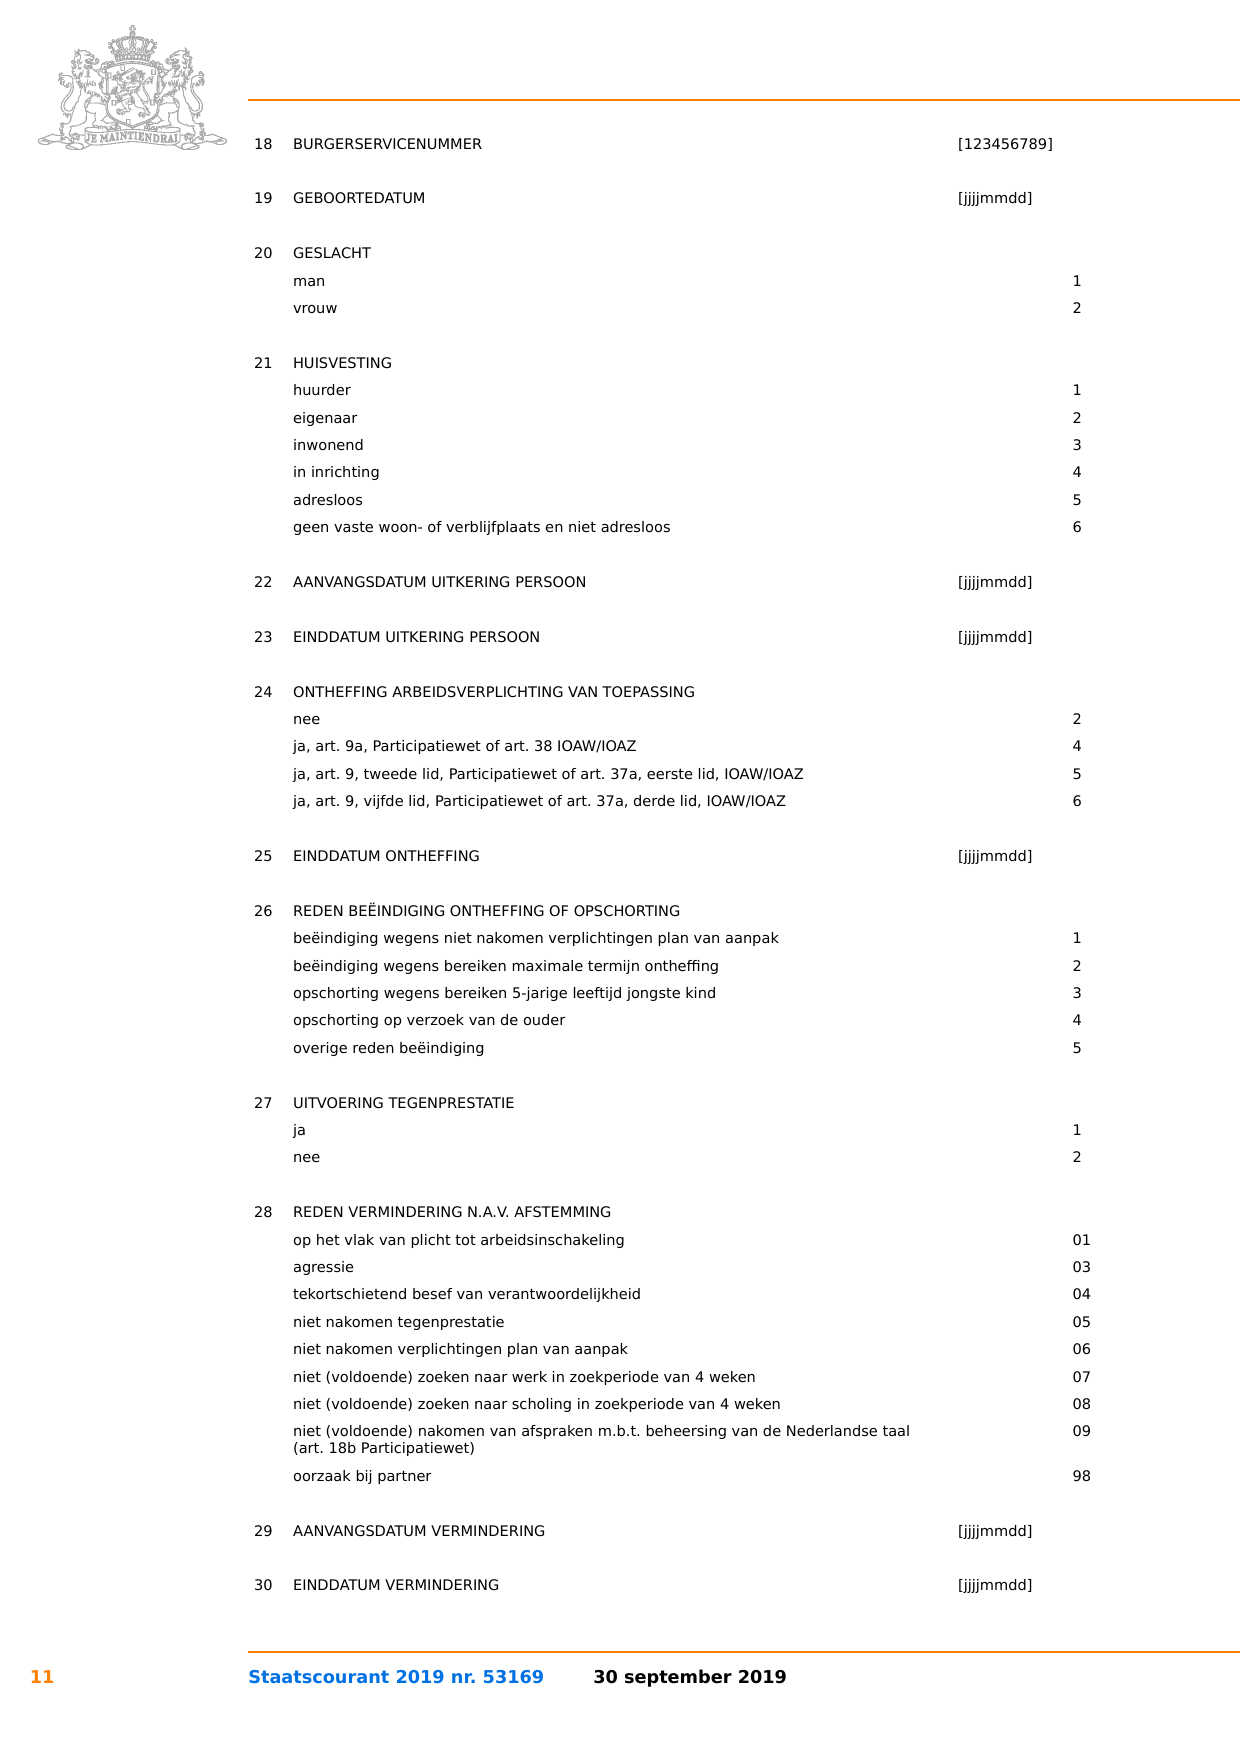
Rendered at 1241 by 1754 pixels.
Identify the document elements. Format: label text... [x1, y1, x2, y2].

table_cell huurder [287, 378, 951, 404]
table_cell [952, 925, 1066, 952]
table_cell vrouw [287, 295, 951, 322]
table_cell [249, 789, 286, 815]
table_cell 28 [249, 1199, 286, 1226]
table_cell [249, 980, 286, 1007]
table_cell [952, 515, 1066, 541]
table_cell 6 [1067, 515, 1163, 541]
table_cell [952, 460, 1066, 486]
table_cell niet (voldoende) zoeken naar scholing in zoekperiode van 4 weken [287, 1391, 951, 1417]
table_cell [952, 597, 1066, 623]
table_cell 19 [249, 186, 286, 212]
table_cell [249, 1364, 286, 1390]
table_cell [952, 405, 1066, 431]
table_cell [952, 542, 1066, 568]
table_cell [952, 350, 1066, 376]
table_cell [249, 871, 286, 897]
table_cell [952, 268, 1066, 294]
table_cell 21 [249, 350, 286, 376]
table_cell [287, 651, 951, 678]
table_cell 27 [249, 1090, 286, 1116]
table_cell [287, 1172, 951, 1198]
table_cell [1067, 1518, 1163, 1544]
table_cell 22 [249, 569, 286, 596]
table_cell [952, 295, 1066, 322]
table_cell agressie [287, 1254, 951, 1281]
table_cell [952, 432, 1066, 459]
table_cell [249, 515, 286, 541]
table_cell 08 [1067, 1391, 1163, 1417]
table_cell [952, 651, 1066, 678]
table_cell [952, 1391, 1066, 1417]
table_cell 09 [1067, 1419, 1163, 1462]
table_cell [249, 1490, 286, 1517]
table_cell [249, 1545, 286, 1571]
table_cell [952, 1336, 1066, 1363]
table_cell [249, 761, 286, 787]
table_cell op het vlak van plicht tot arbeidsinschakeling [287, 1227, 951, 1253]
table_cell [249, 1282, 286, 1308]
table_cell nee [287, 1145, 951, 1171]
table_cell [952, 706, 1066, 733]
table_cell [952, 1282, 1066, 1308]
table_cell adresloos [287, 487, 951, 513]
table_cell [287, 542, 951, 568]
table_cell [952, 213, 1066, 239]
table_cell [952, 1063, 1066, 1089]
table_cell [952, 1309, 1066, 1335]
table_cell [249, 1035, 286, 1061]
table_cell HUISVESTING [287, 350, 951, 376]
table_cell AANVANGSDATUM UITKERING PERSOON [287, 569, 951, 596]
table_cell 1 [1067, 925, 1163, 952]
table_cell [249, 1463, 286, 1489]
table_cell 4 [1067, 734, 1163, 760]
table_cell [1067, 624, 1163, 650]
table_cell [249, 460, 286, 486]
table_cell niet (voldoende) zoeken naar werk in zoekperiode van 4 weken [287, 1364, 951, 1390]
table_cell man [287, 268, 951, 294]
table_cell 2 [1067, 953, 1163, 979]
table_cell [1067, 1090, 1163, 1116]
table_cell 25 [249, 843, 286, 869]
table_cell [952, 323, 1066, 349]
table_cell [952, 898, 1066, 924]
table_cell [952, 734, 1066, 760]
table_cell [249, 432, 286, 459]
table_cell ONTHEFFING ARBEIDSVERPLICHTING VAN TOEPASSING [287, 679, 951, 705]
table_cell [952, 1172, 1066, 1198]
table_cell niet nakomen tegenprestatie [287, 1309, 951, 1335]
table_cell 5 [1067, 761, 1163, 787]
table_cell EINDDATUM ONTHEFFING [287, 843, 951, 869]
table_cell [249, 734, 286, 760]
table_cell [952, 158, 1066, 185]
table_cell 3 [1067, 980, 1163, 1007]
table_cell [jjjjmmdd] [952, 1518, 1066, 1544]
table_cell 05 [1067, 1309, 1163, 1335]
picture [38, 25, 227, 150]
table_cell UITVOERING TEGENPRESTATIE [287, 1090, 951, 1116]
table_cell [1067, 597, 1163, 623]
table_cell [952, 241, 1066, 267]
table_cell GESLACHT [287, 241, 951, 267]
table_cell [952, 816, 1066, 842]
table_cell 29 [249, 1518, 286, 1544]
table_cell [249, 816, 286, 842]
table_cell 5 [1067, 487, 1163, 513]
table_cell 4 [1067, 460, 1163, 486]
table_cell [249, 378, 286, 404]
table_cell 3 [1067, 432, 1163, 459]
table_cell [952, 1117, 1066, 1143]
table_cell 26 [249, 898, 286, 924]
table_cell [249, 1336, 286, 1363]
table_cell overige reden beëindiging [287, 1035, 951, 1061]
table_cell tekortschietend besef van verantwoordelijkheid [287, 1282, 951, 1308]
table_cell [952, 1254, 1066, 1281]
table_cell [jjjjmmdd] [952, 186, 1066, 212]
table_cell [1067, 679, 1163, 705]
table_cell in inrichting [287, 460, 951, 486]
table_cell 24 [249, 679, 286, 705]
table_cell oorzaak bij partner [287, 1463, 951, 1489]
table_cell 07 [1067, 1364, 1163, 1390]
table_cell 2 [1067, 295, 1163, 322]
table_cell 98 [1067, 1463, 1163, 1489]
table_cell [287, 323, 951, 349]
table_cell [249, 651, 286, 678]
table_cell eigenaar [287, 405, 951, 431]
table_cell nee [287, 706, 951, 733]
table_cell ja, art. 9, vijfde lid, Participatiewet of art. 37a, derde lid, IOAW/IOAZ [287, 789, 951, 815]
table_cell [287, 1545, 951, 1571]
table_cell [249, 1419, 286, 1462]
table_cell [249, 405, 286, 431]
table_cell 2 [1067, 1145, 1163, 1171]
table_cell [jjjjmmdd] [952, 569, 1066, 596]
table_cell niet nakomen verplichtingen plan van aanpak [287, 1336, 951, 1363]
table_cell [952, 953, 1066, 979]
table_cell [287, 213, 951, 239]
table_cell 1 [1067, 268, 1163, 294]
table_cell [1067, 1545, 1163, 1571]
table_cell 04 [1067, 1282, 1163, 1308]
table_cell beëindiging wegens niet nakomen verplichtingen plan van aanpak [287, 925, 951, 952]
table_cell REDEN VERMINDERING N.A.V. AFSTEMMING [287, 1199, 951, 1226]
table_cell [249, 268, 286, 294]
table_cell opschorting op verzoek van de ouder [287, 1008, 951, 1034]
table_cell EINDDATUM VERMINDERING [287, 1573, 951, 1599]
table_cell [952, 378, 1066, 404]
table_cell [952, 789, 1066, 815]
table_cell 01 [1067, 1227, 1163, 1253]
table_cell [952, 1008, 1066, 1034]
table_cell [287, 816, 951, 842]
table_cell [249, 323, 286, 349]
table_cell 20 [249, 241, 286, 267]
table_cell [249, 597, 286, 623]
table_cell 1 [1067, 378, 1163, 404]
table_cell 6 [1067, 789, 1163, 815]
table_cell [952, 679, 1066, 705]
table_cell 2 [1067, 405, 1163, 431]
table_cell [249, 295, 286, 322]
table_cell [952, 1419, 1066, 1462]
table_cell [1067, 1490, 1163, 1517]
table_cell ja, art. 9, tweede lid, Participatiewet of art. 37a, eerste lid, IOAW/IOAZ [287, 761, 951, 787]
table_cell [1067, 816, 1163, 842]
table_cell [1067, 542, 1163, 568]
table_cell geen vaste woon- of verblijfplaats en niet adresloos [287, 515, 951, 541]
table_cell [952, 1199, 1066, 1226]
table_cell 1 [1067, 1117, 1163, 1143]
table_cell [1067, 158, 1163, 185]
table_cell [952, 980, 1066, 1007]
table_cell [249, 542, 286, 568]
table_cell [1067, 651, 1163, 678]
table_cell [287, 1063, 951, 1089]
table_cell [952, 761, 1066, 787]
table_cell 4 [1067, 1008, 1163, 1034]
table_cell [287, 158, 951, 185]
table_cell [1067, 843, 1163, 869]
table_cell [249, 1172, 286, 1198]
table_cell [952, 871, 1066, 897]
table_cell [952, 1463, 1066, 1489]
table_cell [1067, 1199, 1163, 1226]
table_cell [249, 158, 286, 185]
table_cell [249, 487, 286, 513]
table_cell [287, 597, 951, 623]
table_cell [952, 1090, 1066, 1116]
table_cell [287, 871, 951, 897]
table_cell [249, 1117, 286, 1143]
table_cell [952, 1545, 1066, 1571]
table_cell [1067, 186, 1163, 212]
table_cell [249, 1063, 286, 1089]
table_cell [249, 1309, 286, 1335]
table_cell REDEN BEËINDIGING ONTHEFFING OF OPSCHORTING [287, 898, 951, 924]
table_cell [249, 1008, 286, 1034]
table_cell [1067, 350, 1163, 376]
table_cell [952, 1145, 1066, 1171]
table_cell [1067, 898, 1163, 924]
table_cell [249, 1145, 286, 1171]
table_cell [jjjjmmdd] [952, 624, 1066, 650]
table_cell [jjjjmmdd] [952, 1573, 1066, 1599]
table_cell [1067, 1573, 1163, 1599]
table_cell inwonend [287, 432, 951, 459]
table_cell [1067, 213, 1163, 239]
table_cell AANVANGSDATUM VERMINDERING [287, 1518, 951, 1544]
table_cell 5 [1067, 1035, 1163, 1061]
table_cell [287, 1490, 951, 1517]
table_cell ja [287, 1117, 951, 1143]
table_cell [249, 1391, 286, 1417]
table_cell [952, 1227, 1066, 1253]
table_cell [249, 953, 286, 979]
table_cell [1067, 1172, 1163, 1198]
table_cell 23 [249, 624, 286, 650]
table_cell [249, 706, 286, 733]
table_cell [1067, 871, 1163, 897]
table_cell EINDDATUM UITKERING PERSOON [287, 624, 951, 650]
table_cell 30 [249, 1573, 286, 1599]
table_cell GEBOORTEDATUM [287, 186, 951, 212]
table_cell 06 [1067, 1336, 1163, 1363]
table_cell 03 [1067, 1254, 1163, 1281]
table_cell [952, 1490, 1066, 1517]
table_cell [249, 1254, 286, 1281]
table_cell [249, 925, 286, 952]
table_cell [1067, 323, 1163, 349]
table_cell beëindiging wegens bereiken maximale termijn ontheffing [287, 953, 951, 979]
table_cell [1067, 241, 1163, 267]
table_cell [jjjjmmdd] [952, 843, 1066, 869]
table_cell [952, 1035, 1066, 1061]
table_cell niet (voldoende) nakomen van afspraken m.b.t. beheersing van de Nederlandse taal (art. 18b Participatiewet) [287, 1419, 951, 1462]
table_cell [1067, 569, 1163, 596]
table_cell [952, 487, 1066, 513]
table_cell 18 [249, 131, 286, 157]
table_cell opschorting wegens bereiken 5-jarige leeftijd jongste kind [287, 980, 951, 1007]
table_cell ja, art. 9a, Participatiewet of art. 38 IOAW/IOAZ [287, 734, 951, 760]
table_cell [952, 1364, 1066, 1390]
table_cell 2 [1067, 706, 1163, 733]
table_cell [249, 213, 286, 239]
table_cell [249, 1227, 286, 1253]
table_cell BURGERSERVICENUMMER [287, 131, 951, 157]
table_cell [1067, 131, 1163, 157]
table_cell [1067, 1063, 1163, 1089]
table_cell [123456789] [952, 131, 1066, 157]
